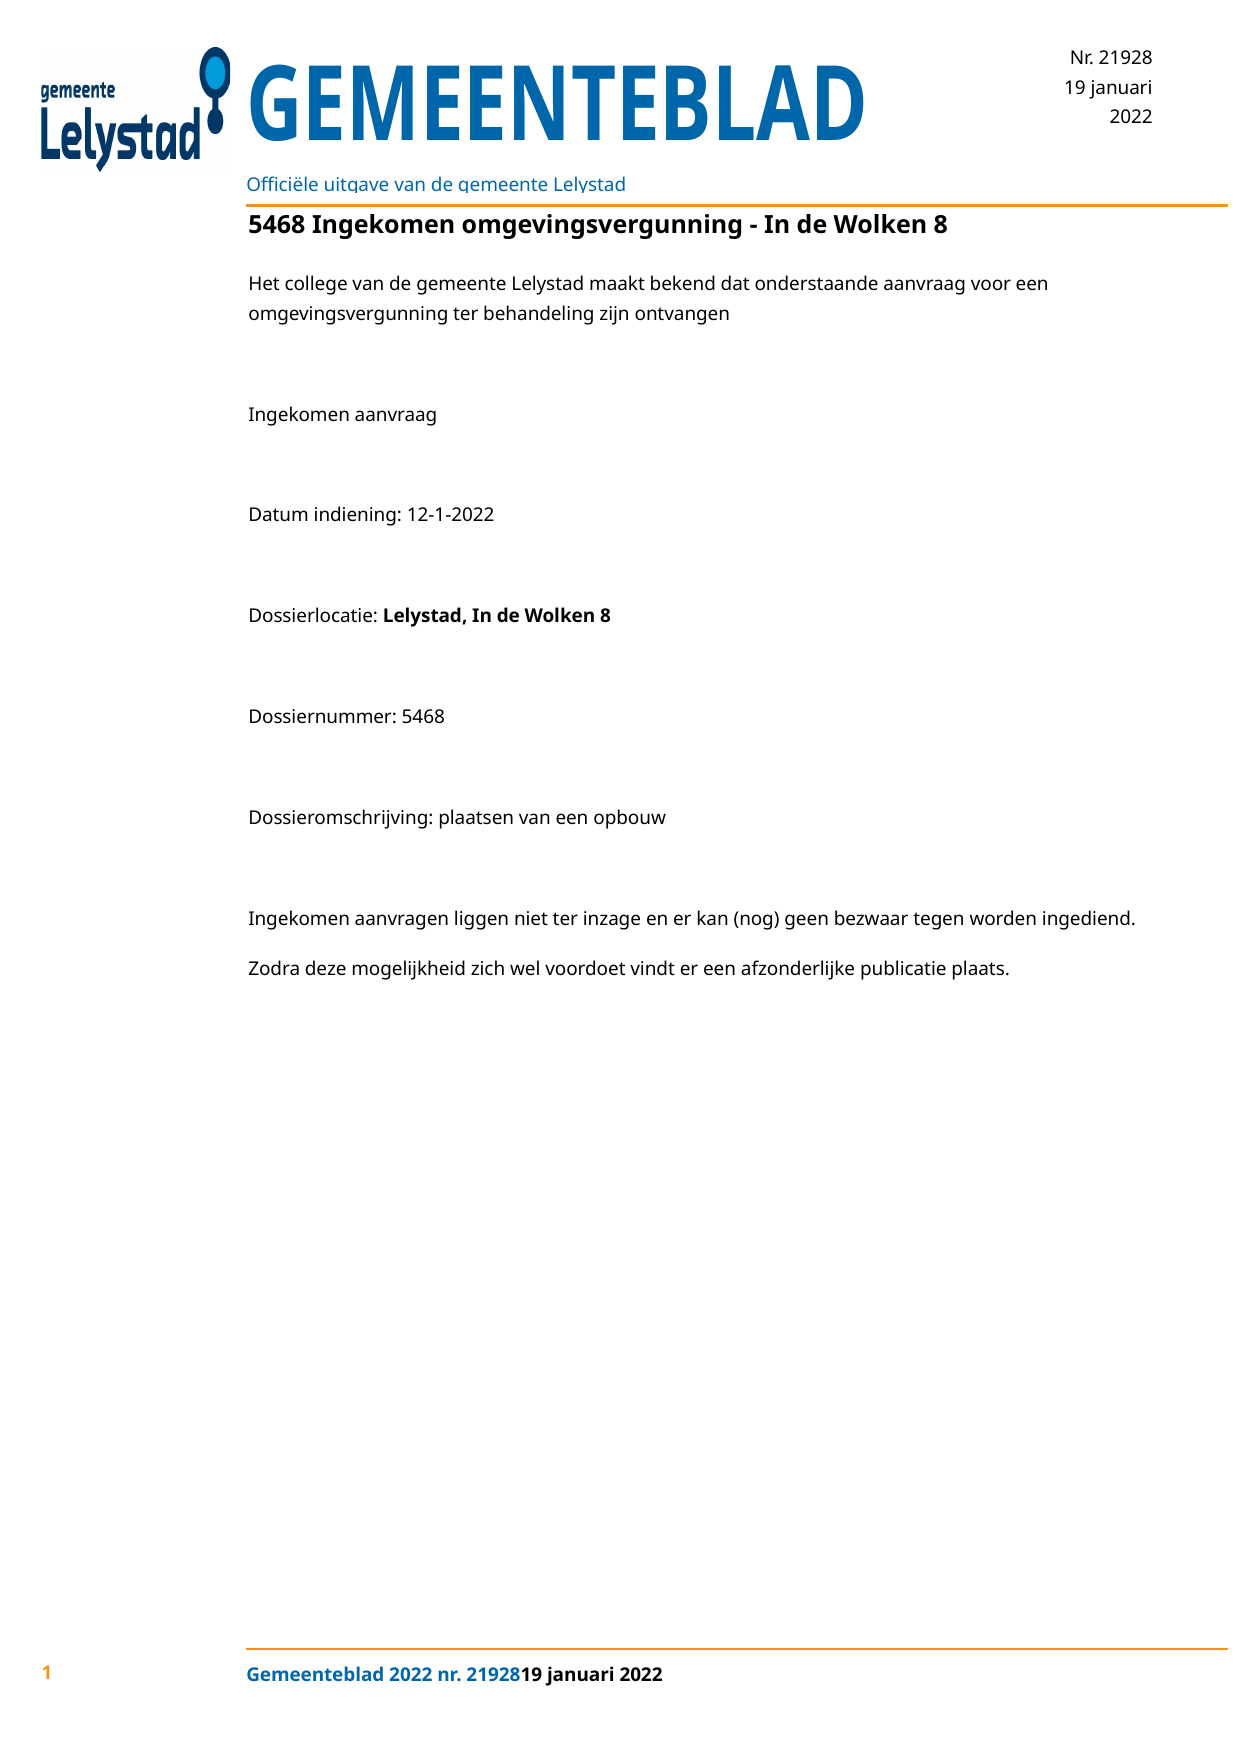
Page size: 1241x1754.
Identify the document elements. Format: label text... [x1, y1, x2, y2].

text Dossieromschrijving: plaatsen van een opbouw [248, 804, 1152, 830]
text 5468 Ingekomen omgevingsvergunning - In de Wolken 8 [248, 207, 1152, 241]
text Ingekomen aanvraag [248, 401, 1152, 426]
text Dossiernummer: 5468 [248, 703, 1152, 729]
text Het college van de gemeente Lelystad maakt bekend dat onderstaande aanvraag voor een omgevingsvergunning ter behandeling zijn ontvangen [248, 270, 1152, 326]
text Datum indiening: 12-1-2022 [248, 502, 1152, 527]
text Ingekomen aanvragen liggen niet ter inzage en er kan (nog) geen bezwaar tegen worden ingediend. [248, 905, 1152, 931]
picture [41, 47, 231, 172]
text Zodra deze mogelijkheid zich wel voordoet vindt er een afzonderlijke publicatie plaats. [248, 955, 1152, 981]
text Dossierlocatie: Lelystad, In de Wolken 8 [248, 602, 1152, 628]
